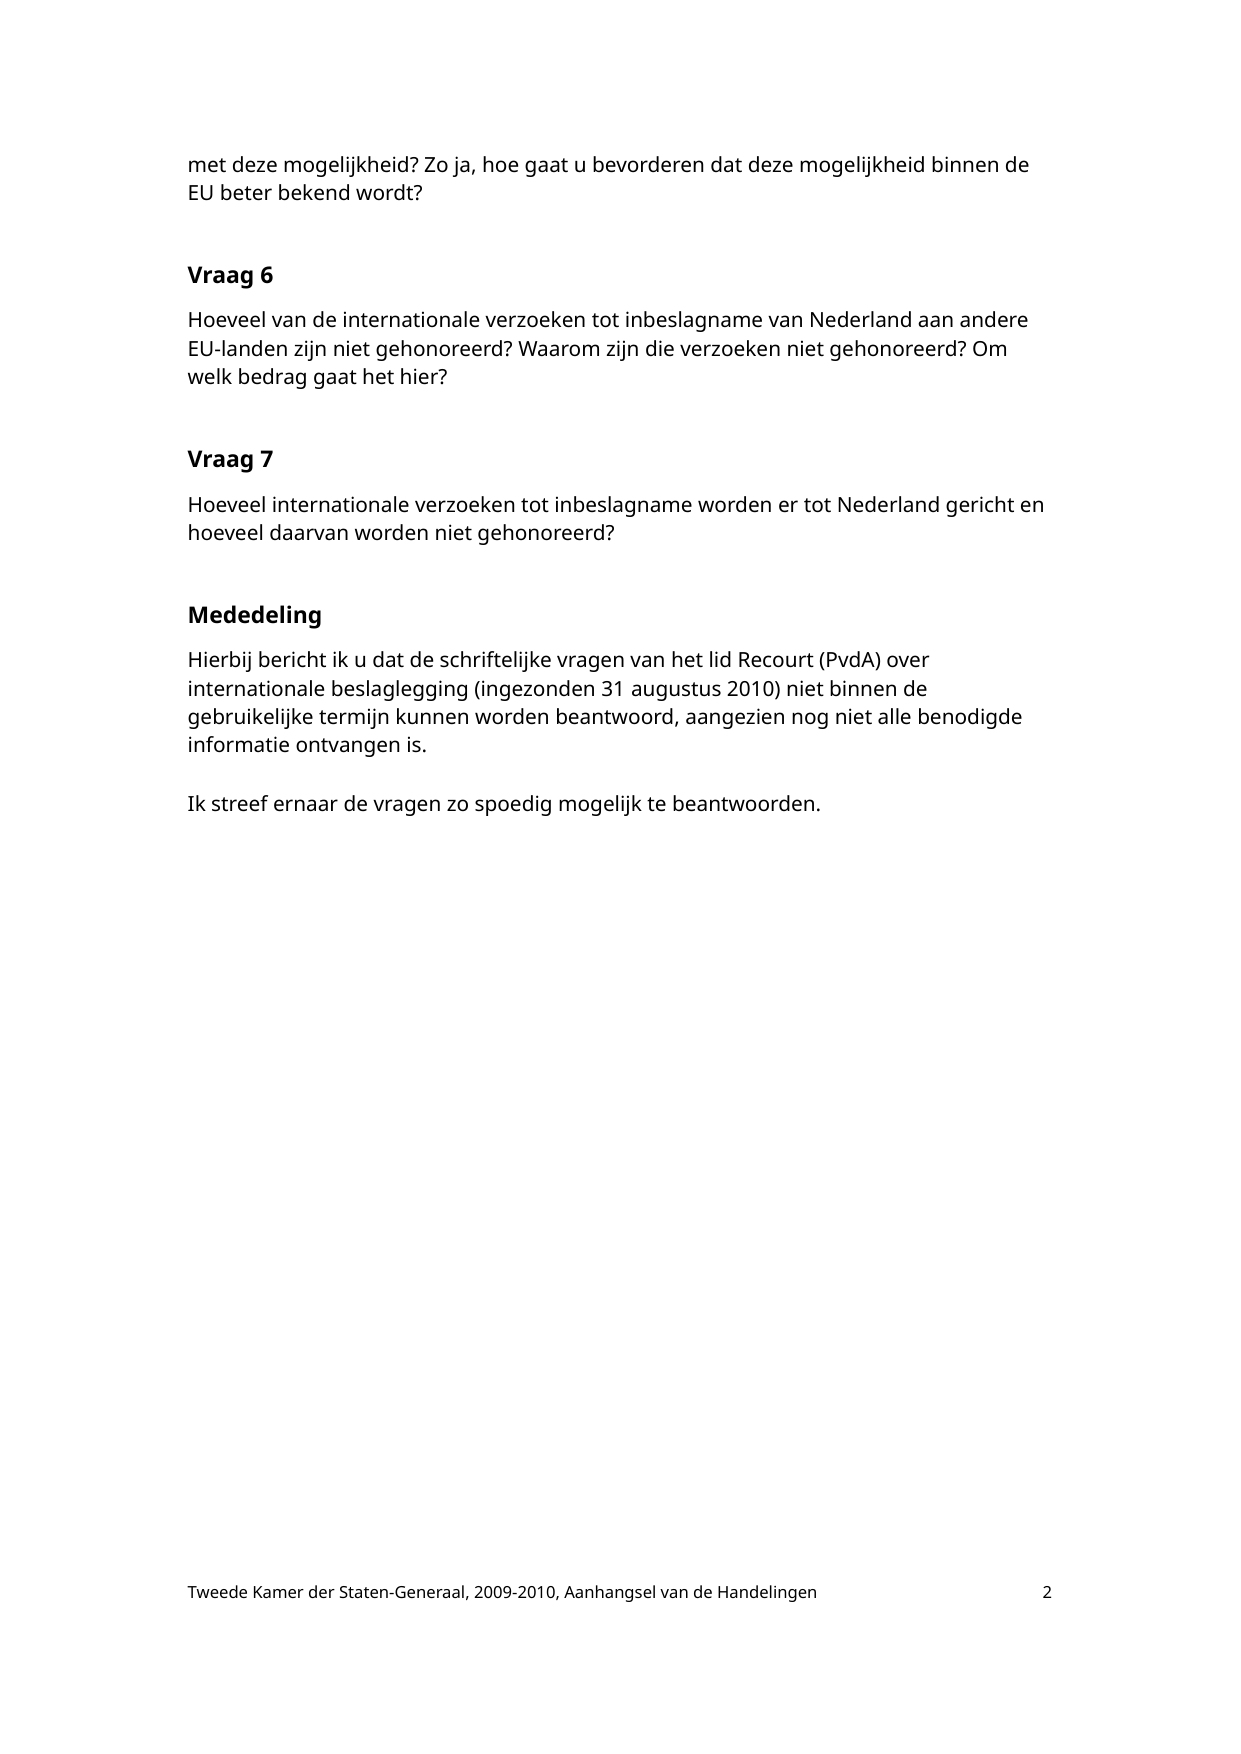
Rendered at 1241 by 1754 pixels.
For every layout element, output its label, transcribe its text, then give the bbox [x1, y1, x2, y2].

subtitle Vraag 7 [187, 443, 1053, 475]
text Hoeveel internationale verzoeken tot inbeslagname worden er tot Nederland gericht en hoeveel daarvan worden niet gehonoreerd? [187, 490, 1053, 547]
subtitle Vraag 6 [187, 259, 1053, 291]
text Hierbij bericht ik u dat de schriftelijke vragen van het lid Recourt (PvdA) over internationale beslaglegging (ingezonden 31 augustus 2010) niet binnen de gebruikelijke termijn kunnen worden beantwoord, aangezien nog niet alle benodigde informatie ontvangen is. [187, 645, 1053, 759]
text Hoeveel van de internationale verzoeken tot inbeslagname van Nederland aan andere EU-landen zijn niet gehonoreerd? Waarom zijn die verzoeken niet gehonoreerd? Om welk bedrag gaat het hier? [187, 306, 1053, 391]
text met deze mogelijkheid? Zo ja, hoe gaat u bevorderen dat deze mogelijkheid binnen de EU beter bekend wordt? [187, 150, 1053, 207]
text Ik streef ernaar de vragen zo spoedig mogelijk te beantwoorden. [187, 789, 1053, 817]
subtitle Mededeling [187, 599, 1053, 630]
